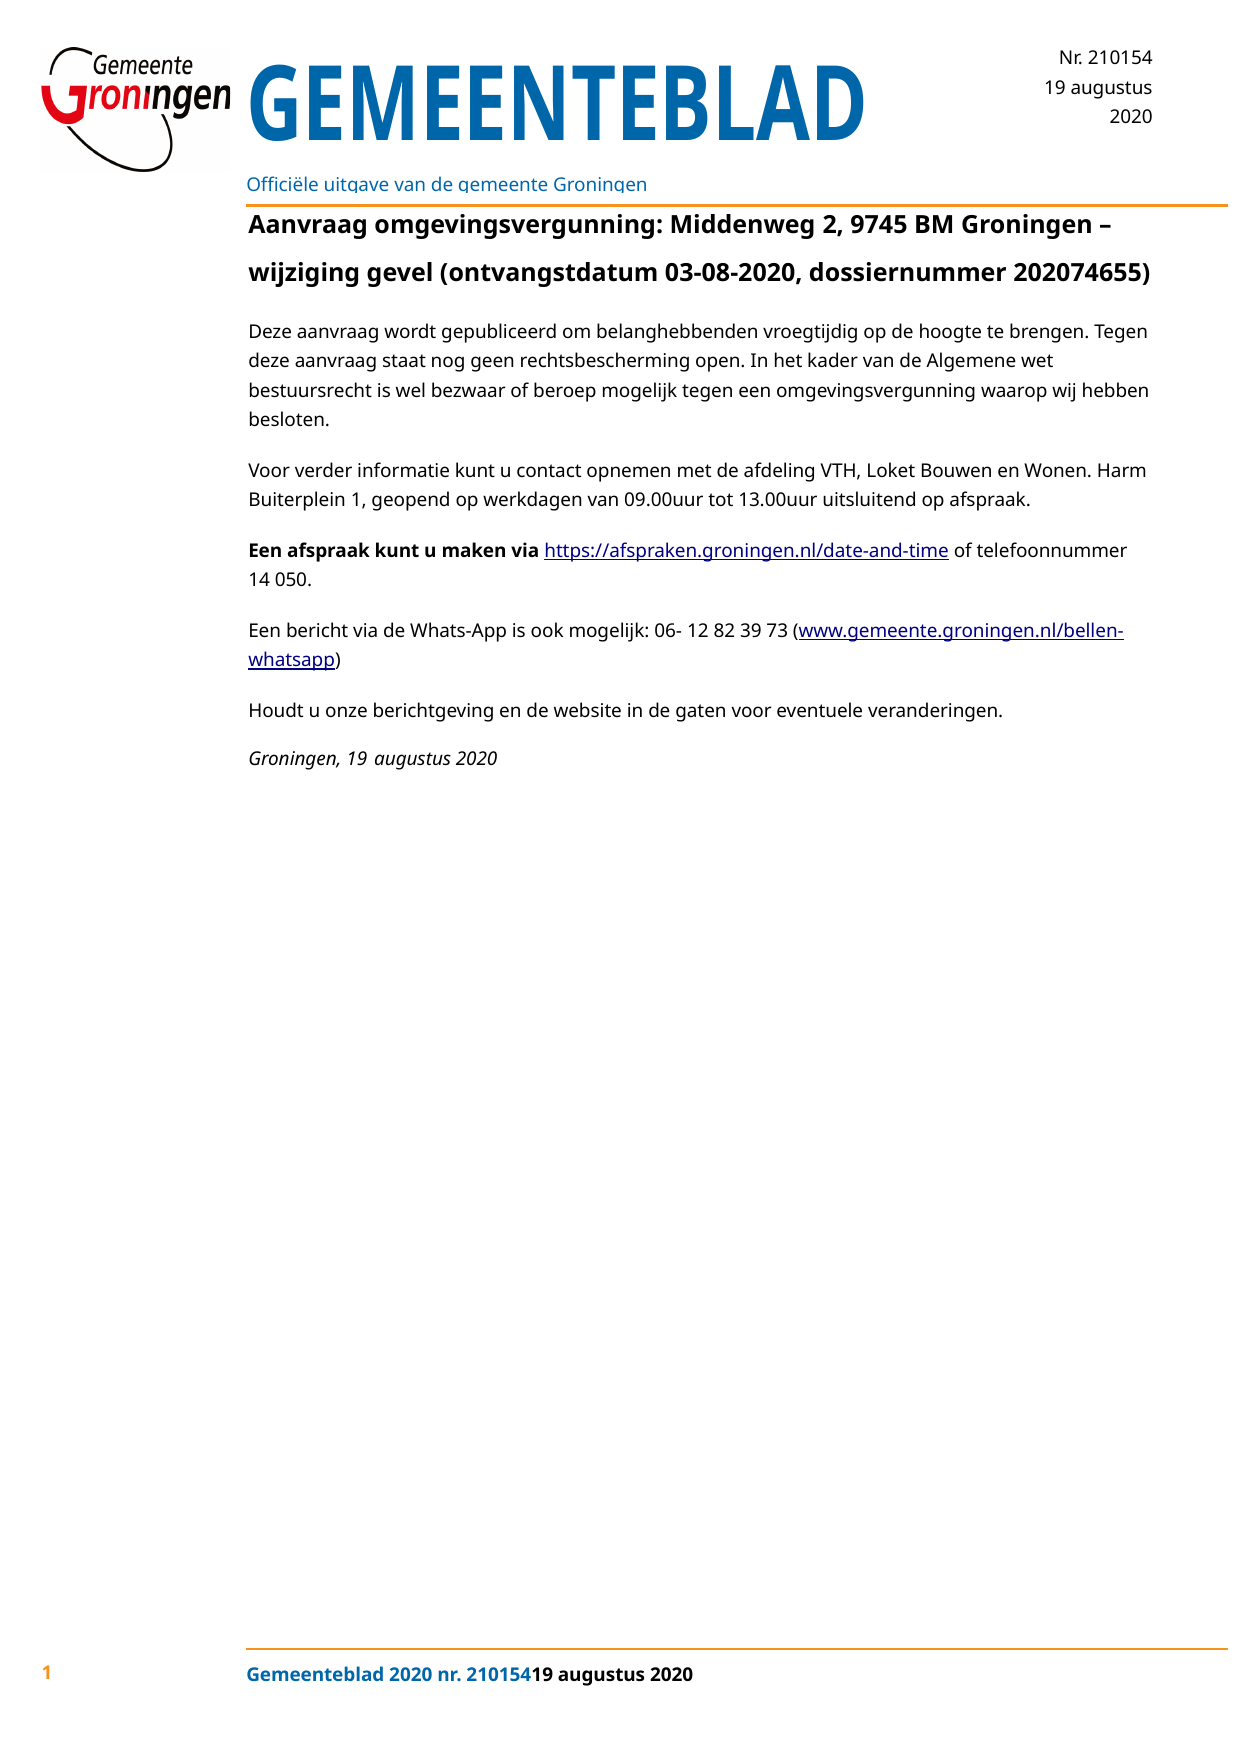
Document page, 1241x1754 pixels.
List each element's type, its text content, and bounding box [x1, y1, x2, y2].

text Houdt u onze berichtgeving en de website in de gaten voor eventuele veranderingen. [248, 697, 1152, 723]
picture [41, 47, 231, 172]
text Voor verder informatie kunt u contact opnemen met de afdeling VTH, Loket Bouwen en Wonen. Harm Buiterplein 1, geopend op werkdagen van 09.00uur tot 13.00uur uitsluitend op afspraak. [248, 457, 1152, 512]
text Aanvraag omgevingsvergunning: Middenweg 2, 9745 BM Groningen – wijziging gevel (ontvangstdatum 03-08-2020, dossiernummer 202074655) [248, 207, 1152, 288]
text Deze aanvraag wordt gepubliceerd om belanghebbenden vroegtijdig op de hoogte te brengen. Tegen deze aanvraag staat nog geen rechtsbescherming open. In het kader van de Algemene wet bestuursrecht is wel bezwaar of beroep mogelijk tegen een omgevingsvergunning waarop wij hebben besloten. [248, 318, 1152, 432]
text Een afspraak kunt u maken via https://afspraken.groningen.nl/date-and-time of telefoonnummer 14 050. [248, 537, 1152, 592]
text Groningen, 19 augustus 2020 [248, 745, 1152, 771]
text Een bericht via de Whats-App is ook mogelijk: 06- 12 82 39 73 (www.gemeente.groningen.nl/bellen-whatsapp) [248, 617, 1152, 672]
